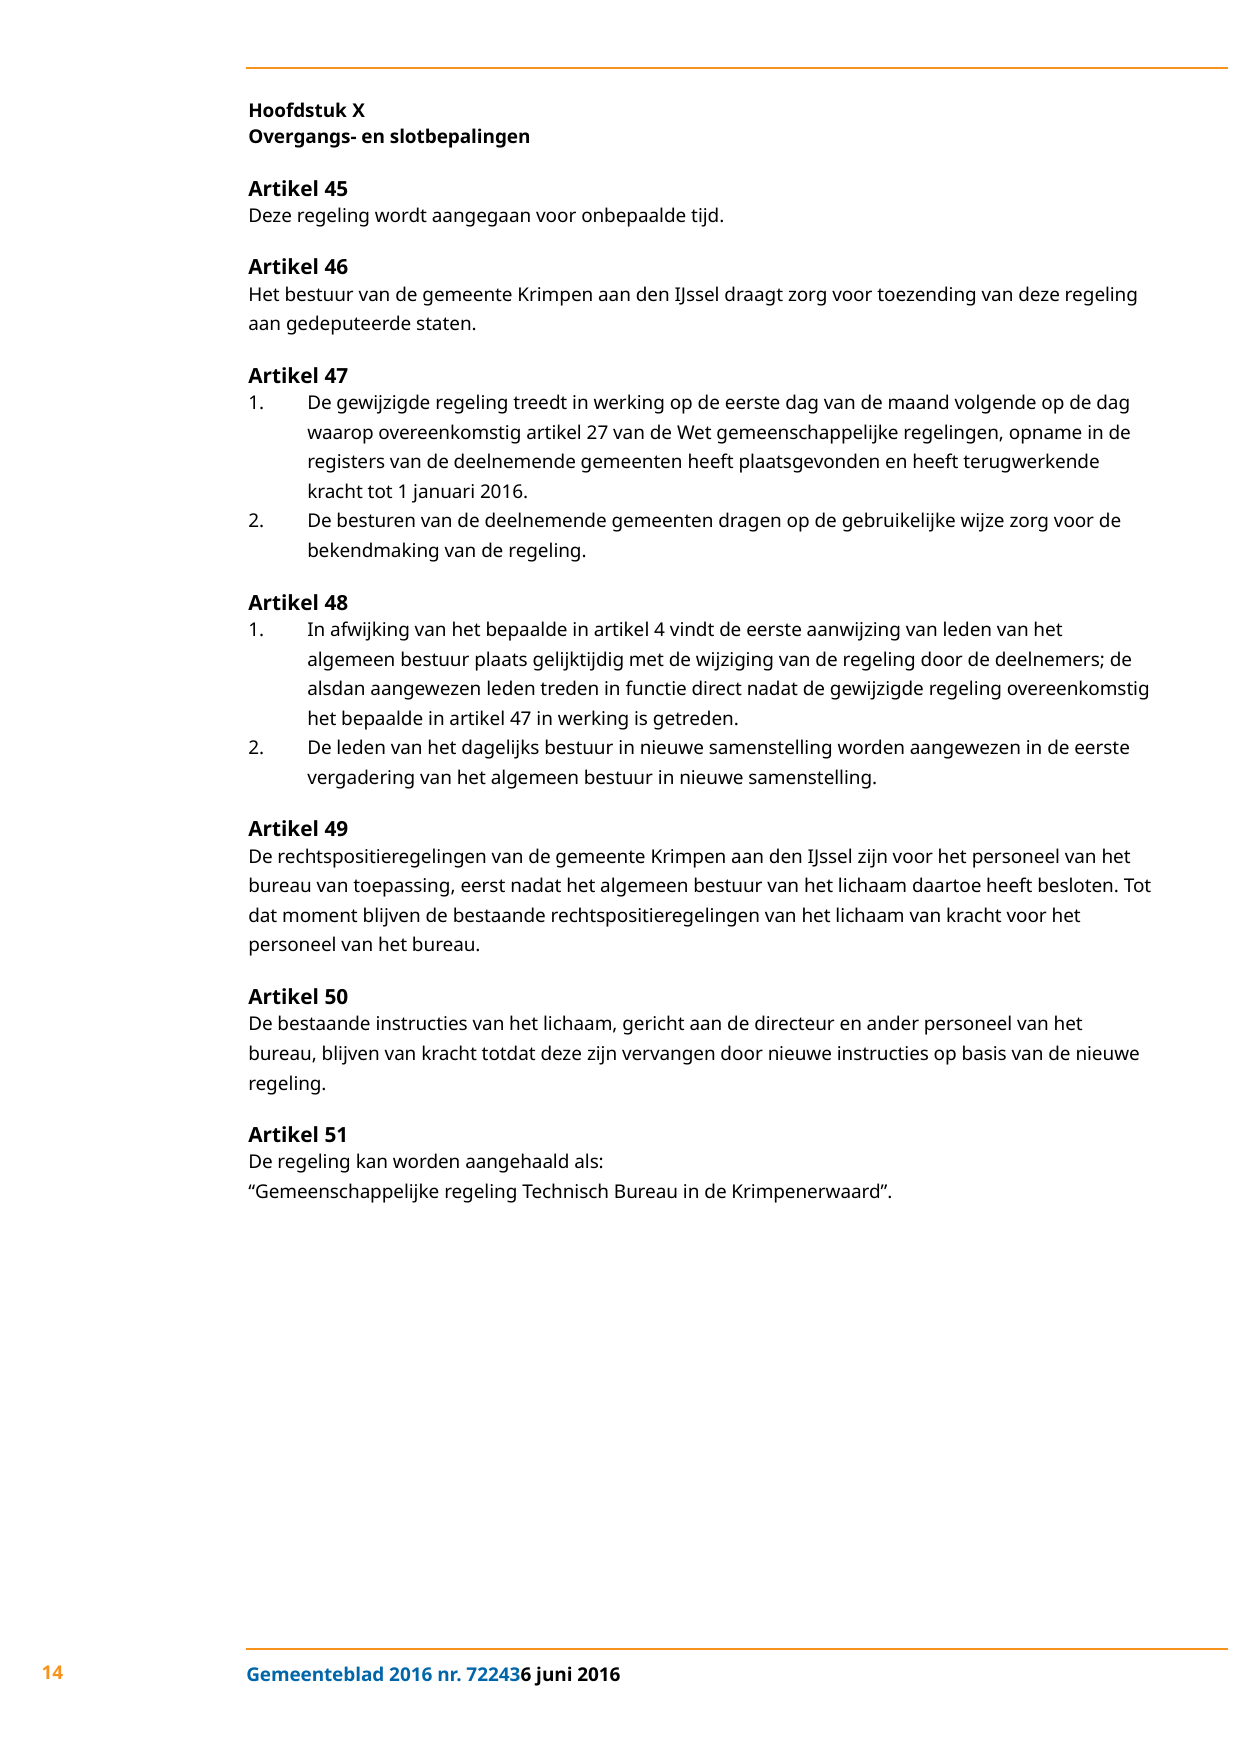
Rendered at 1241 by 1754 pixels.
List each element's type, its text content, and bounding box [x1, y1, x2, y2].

text Artikel 50 [248, 982, 1152, 1011]
text Artikel 46 [248, 252, 1152, 281]
text De rechtspositieregelingen van de gemeente Krimpen aan den IJssel zijn voor het personeel van het bureau van toepassing, eerst nadat het algemeen bestuur van het lichaam daartoe heeft besloten. Tot dat moment blijven de bestaande rechtspositieregelingen van het lichaam van kracht voor het personeel van het bureau. [248, 843, 1152, 957]
text Artikel 45 [248, 174, 1152, 202]
list De gewijzigde regeling treedt in werking op de eerste dag van de maand volgende op de dag waarop overeenkomstig artikel 27 van de Wet gemeenschappelijke regelingen, opname in de registers van de deelnemende gemeenten heeft plaatsgevonden en heeft terugwerkende kracht tot 1 januari 2016. [248, 389, 1152, 504]
list De besturen van de deelnemende gemeenten dragen op de gebruikelijke wijze zorg voor de bekendmaking van de regeling. [248, 508, 1152, 563]
text Overgangs- en slotbepalingen [248, 123, 1152, 149]
text Deze regeling wordt aangegaan voor onbepaalde tijd. [248, 202, 1152, 228]
text Artikel 51 [248, 1120, 1152, 1148]
text Artikel 48 [248, 588, 1152, 616]
text Het bestuur van de gemeente Krimpen aan den IJssel draagt zorg voor toezending van deze regeling aan gedeputeerde staten. [248, 281, 1152, 336]
list De leden van het dagelijks bestuur in nieuwe samenstelling worden aangewezen in de eerste vergadering van het algemeen bestuur in nieuwe samenstelling. [248, 734, 1152, 790]
text Artikel 47 [248, 361, 1152, 389]
text De bestaande instructies van het lichaam, gericht aan de directeur en ander personeel van het bureau, blijven van kracht totdat deze zijn vervangen door nieuwe instructies op basis van de nieuwe regeling. [248, 1011, 1152, 1095]
text “Gemeenschappelijke regeling Technisch Bureau in de Krimpenerwaard”. [248, 1178, 1152, 1204]
list In afwijking van het bepaalde in artikel 4 vindt de eerste aanwijzing van leden van het algemeen bestuur plaats gelijktijdig met de wijziging van de regeling door de deelnemers; de alsdan aangewezen leden treden in functie direct nadat de gewijzigde regeling overeenkomstig het bepaalde in artikel 47 in werking is getreden. [248, 616, 1152, 731]
text Hoofdstuk X [248, 95, 1152, 123]
text Artikel 49 [248, 814, 1152, 843]
text De regeling kan worden aangehaald als: [248, 1148, 1152, 1174]
picture [41, 47, 231, 172]
